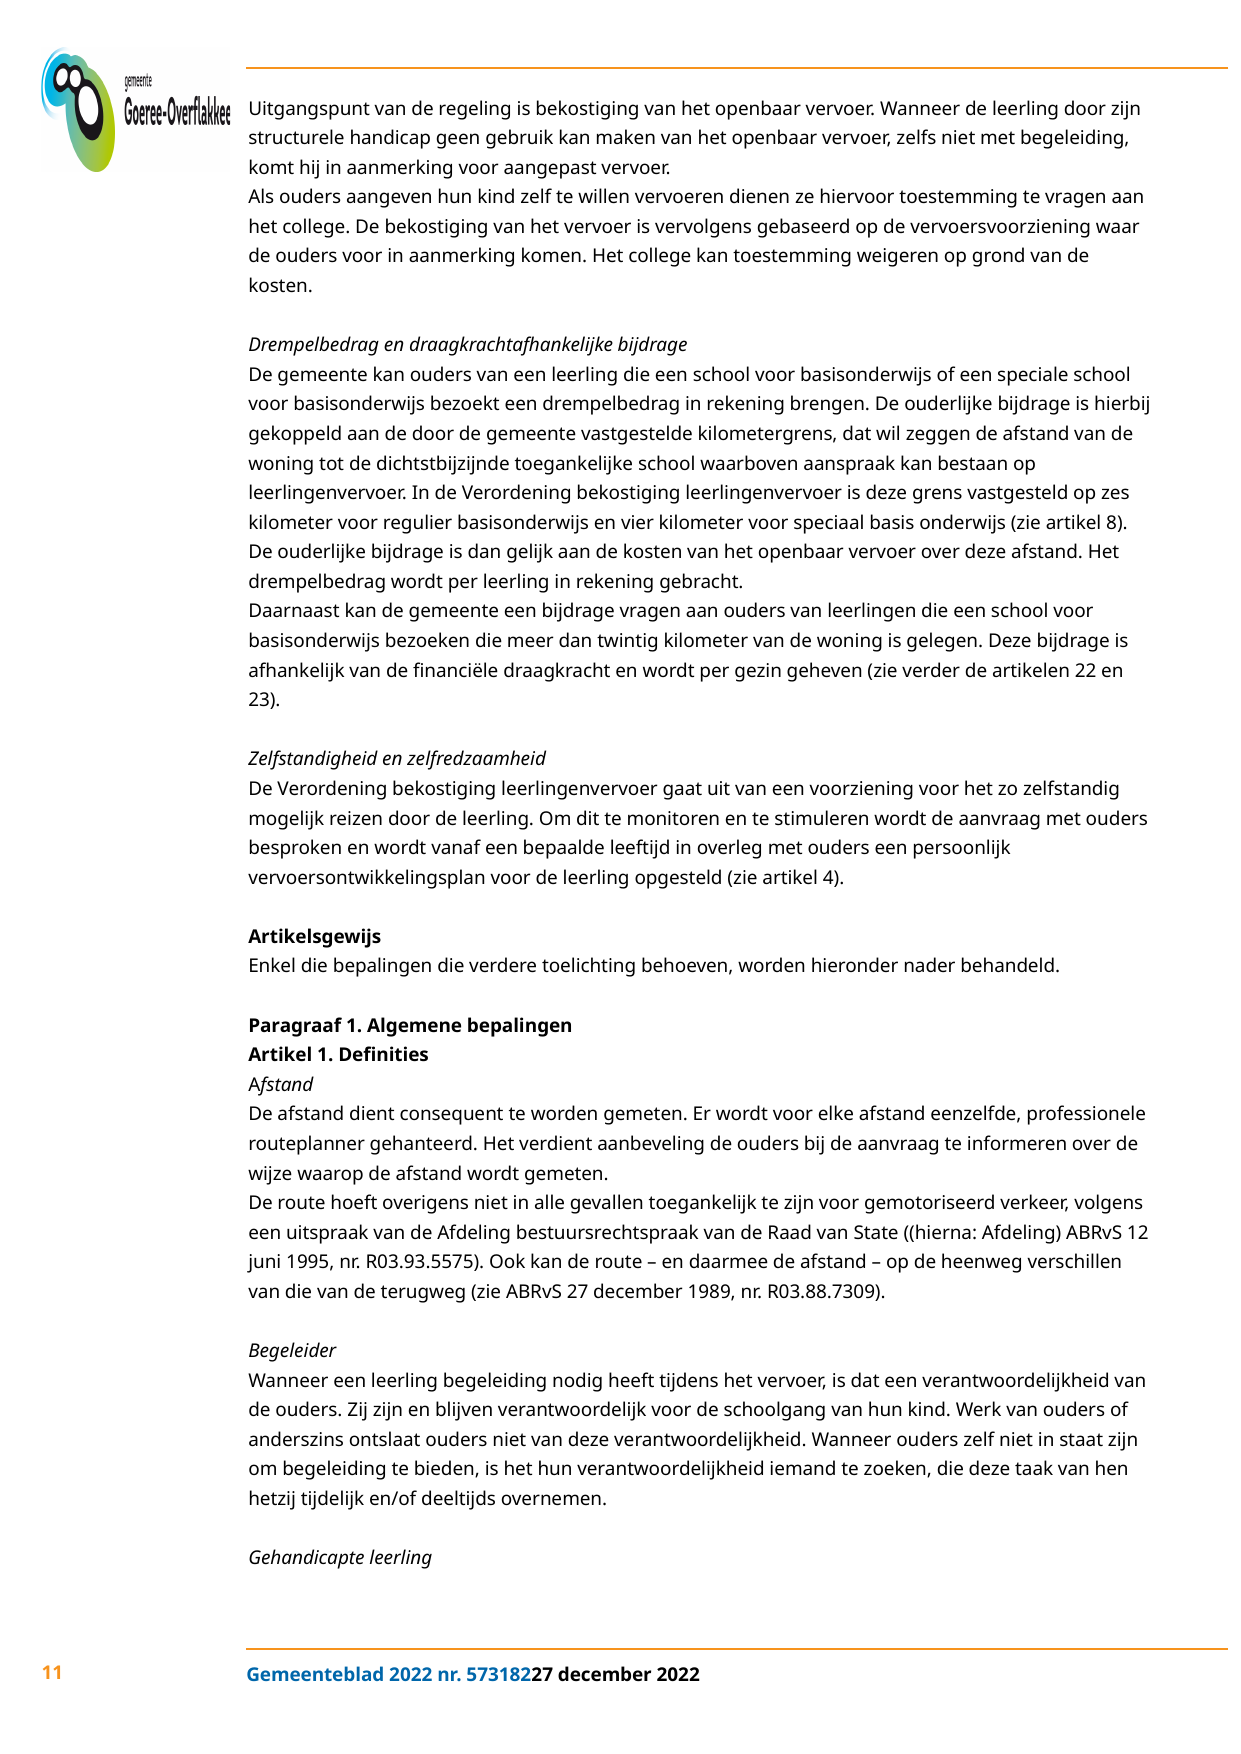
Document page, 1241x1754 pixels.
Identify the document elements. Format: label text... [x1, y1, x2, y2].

text Begeleider [248, 1337, 1152, 1363]
text Drempelbedrag en draagkrachtafhankelijke bijdrage [248, 331, 1152, 357]
picture [41, 47, 231, 172]
text Uitgangspunt van de regeling is bekostiging van het openbaar vervoer. Wanneer de leerling door zijn structurele handicap geen gebruik kan maken van het openbaar vervoer, zelfs niet met begeleiding, komt hij in aanmerking voor aangepast vervoer. [248, 95, 1152, 180]
text Artikel 1. Definities [248, 1041, 1152, 1067]
text De route hoeft overigens niet in alle gevallen toegankelijk te zijn voor gemotoriseerd verkeer, volgens een uitspraak van de Afdeling bestuursrechtspraak van de Raad van State ((hierna: Afdeling) ABRvS 12 juni 1995, nr. R03.93.5575). Ook kan de route – en daarmee de afstand – op de heenweg verschillen van die van de terugweg (zie ABRvS 27 december 1989, nr. R03.88.7309). [248, 1189, 1152, 1304]
text Afstand [248, 1071, 1152, 1097]
text Enkel die bepalingen die verdere toelichting behoeven, worden hieronder nader behandeld. [248, 953, 1152, 978]
text Wanneer een leerling begeleiding nodig heeft tijdens het vervoer, is dat een verantwoordelijkheid van de ouders. Zij zijn en blijven verantwoordelijk voor de schoolgang van hun kind. Werk van ouders of anderszins ontslaat ouders niet van deze verantwoordelijkheid. Wanneer ouders zelf niet in staat zijn om begeleiding te bieden, is het hun verantwoordelijkheid iemand te zoeken, die deze taak van hen hetzij tijdelijk en/of deeltijds overnemen. [248, 1367, 1152, 1511]
text De gemeente kan ouders van een leerling die een school voor basisonderwijs of een speciale school voor basisonderwijs bezoekt een drempelbedrag in rekening brengen. De ouderlijke bijdrage is hierbij gekoppeld aan de door de gemeente vastgestelde kilometergrens, dat wil zeggen de afstand van de woning tot de dichtstbijzijnde toegankelijke school waarboven aanspraak kan bestaan op leerlingenvervoer. In de Verordening bekostiging leerlingenvervoer is deze grens vastgesteld op zes kilometer voor regulier basisonderwijs en vier kilometer voor speciaal basis onderwijs (zie artikel 8). De ouderlijke bijdrage is dan gelijk aan de kosten van het openbaar vervoer over deze afstand. Het drempelbedrag wordt per leerling in rekening gebracht. [248, 361, 1152, 594]
text De Verordening bekostiging leerlingenvervoer gaat uit van een voorziening voor het zo zelfstandig mogelijk reizen door de leerling. Om dit te monitoren en te stimuleren wordt de aanvraag met ouders besproken en wordt vanaf een bepaalde leeftijd in overleg met ouders een persoonlijk vervoersontwikkelingsplan voor de leerling opgesteld (zie artikel 4). [248, 775, 1152, 890]
text Artikelsgewijs [248, 923, 1152, 949]
text Paragraaf 1. Algemene bepalingen [248, 1012, 1152, 1038]
text De afstand dient consequent te worden gemeten. Er wordt voor elke afstand eenzelfde, professionele routeplanner gehanteerd. Het verdient aanbeveling de ouders bij de aanvraag te informeren over de wijze waarop de afstand wordt gemeten. [248, 1101, 1152, 1186]
text Gehandicapte leerling [248, 1544, 1152, 1570]
text Zelfstandigheid en zelfredzaamheid [248, 746, 1152, 771]
text Als ouders aangeven hun kind zelf te willen vervoeren dienen ze hiervoor toestemming te vragen aan het college. De bekostiging van het vervoer is vervolgens gebaseerd op de vervoersvoorziening waar de ouders voor in aanmerking komen. Het college kan toestemming weigeren op grond van de kosten. [248, 183, 1152, 298]
text Daarnaast kan de gemeente een bijdrage vragen aan ouders van leerlingen die een school voor basisonderwijs bezoeken die meer dan twintig kilometer van de woning is gelegen. Deze bijdrage is afhankelijk van de financiële draagkracht en wordt per gezin geheven (zie verder de artikelen 22 en 23). [248, 598, 1152, 712]
